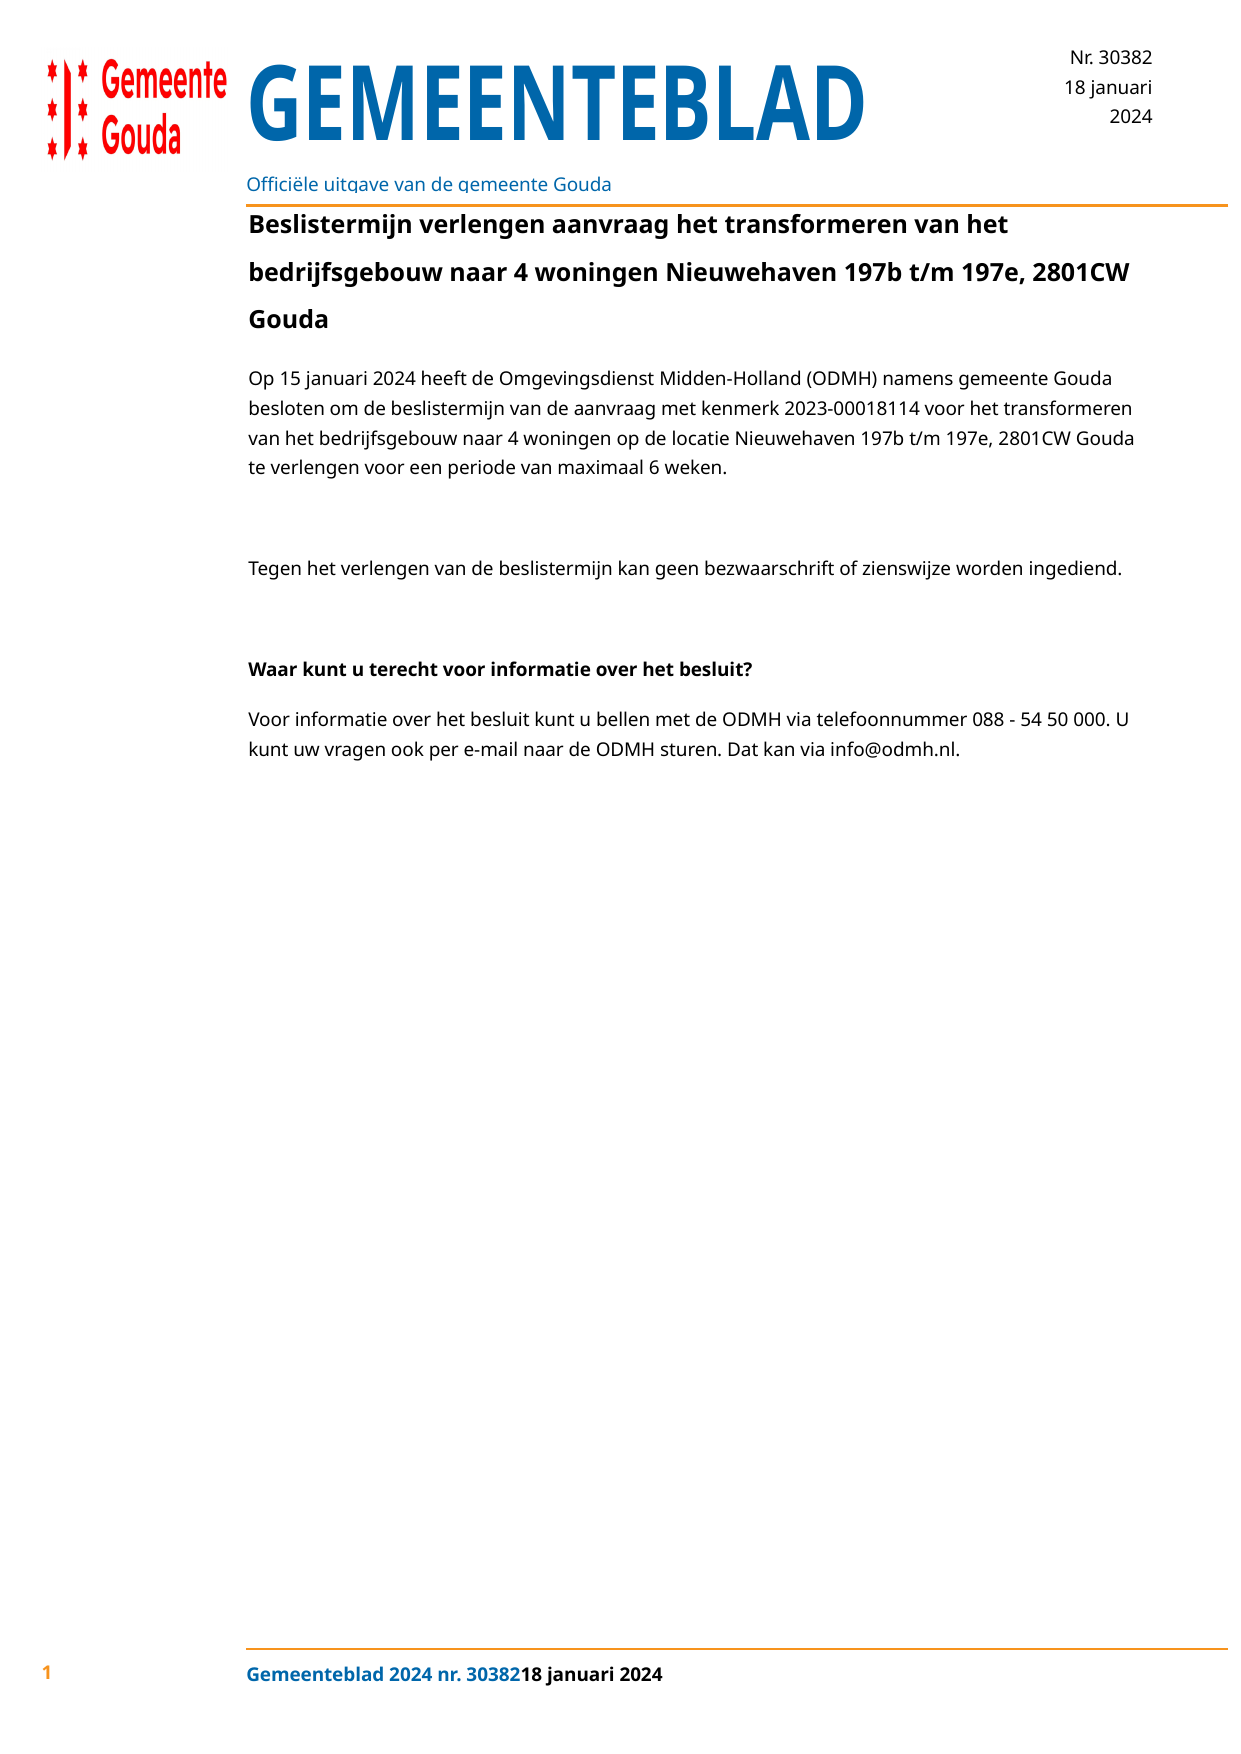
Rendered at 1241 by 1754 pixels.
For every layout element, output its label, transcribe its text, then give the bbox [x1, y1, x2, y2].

text Op 15 januari 2024 heeft de Omgevingsdienst Midden-Holland (ODMH) namens gemeente Gouda besloten om de beslistermijn van de aanvraag met kenmerk 2023-00018114 voor het transformeren van het bedrijfsgebouw naar 4 woningen op de locatie Nieuwehaven 197b t/m 197e, 2801CW Gouda te verlengen voor een periode van maximaal 6 weken. [248, 366, 1152, 480]
text Waar kunt u terecht voor informatie over het besluit? [248, 656, 1152, 682]
text Tegen het verlengen van de beslistermijn kan geen bezwaarschrift of zienswijze worden ingediend. [248, 555, 1152, 581]
picture [41, 47, 231, 172]
text Beslistermijn verlengen aanvraag het transformeren van het bedrijfsgebouw naar 4 woningen Nieuwehaven 197b t/m 197e, 2801CW Gouda [248, 207, 1152, 336]
text Voor informatie over het besluit kunt u bellen met de ODMH via telefoonnummer 088 - 54 50 000. U kunt uw vragen ook per e-mail naar de ODMH sturen. Dat kan via info@odmh.nl. [248, 706, 1152, 762]
